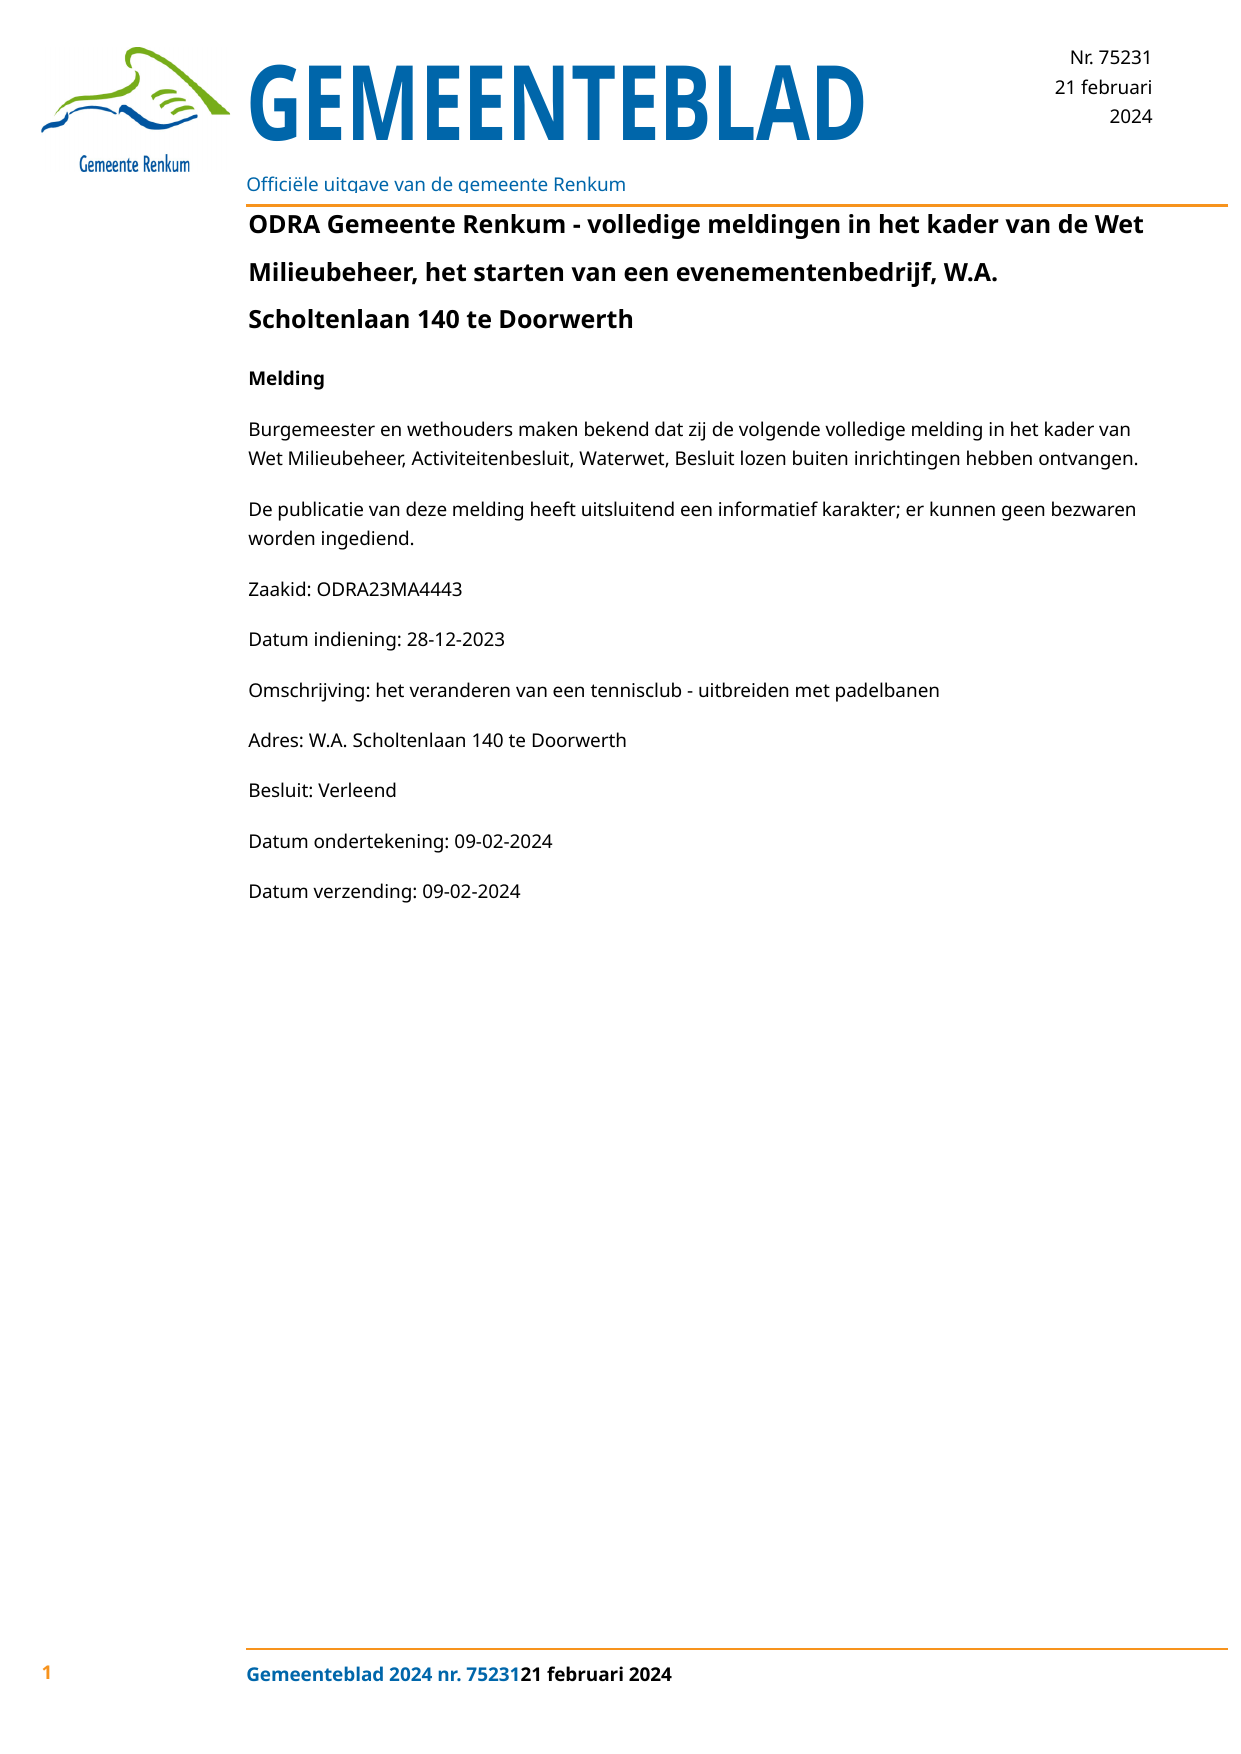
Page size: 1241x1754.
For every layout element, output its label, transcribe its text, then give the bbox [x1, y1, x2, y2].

text Datum ondertekening: 09-02-2024 [248, 828, 1152, 854]
text Adres: W.A. Scholtenlaan 140 te Doorwerth [248, 727, 1152, 753]
text Melding [248, 366, 1152, 391]
text Datum verzending: 09-02-2024 [248, 878, 1152, 904]
picture [41, 47, 231, 172]
text Omschrijving: het veranderen van een tennisclub - uitbreiden met padelbanen [248, 677, 1152, 702]
text Burgemeester en wethouders maken bekend dat zij de volgende volledige melding in het kader van Wet Milieubeheer, Activiteitenbesluit, Waterwet, Besluit lozen buiten inrichtingen hebben ontvangen. [248, 416, 1152, 471]
text Datum indiening: 28-12-2023 [248, 626, 1152, 652]
text ODRA Gemeente Renkum - volledige meldingen in het kader van de Wet Milieubeheer, het starten van een evenementenbedrijf, W.A. Scholtenlaan 140 te Doorwerth [248, 207, 1152, 336]
text Besluit: Verleend [248, 778, 1152, 803]
text Zaakid: ODRA23MA4443 [248, 576, 1152, 602]
text De publicatie van deze melding heeft uitsluitend een informatief karakter; er kunnen geen bezwaren worden ingediend. [248, 496, 1152, 551]
